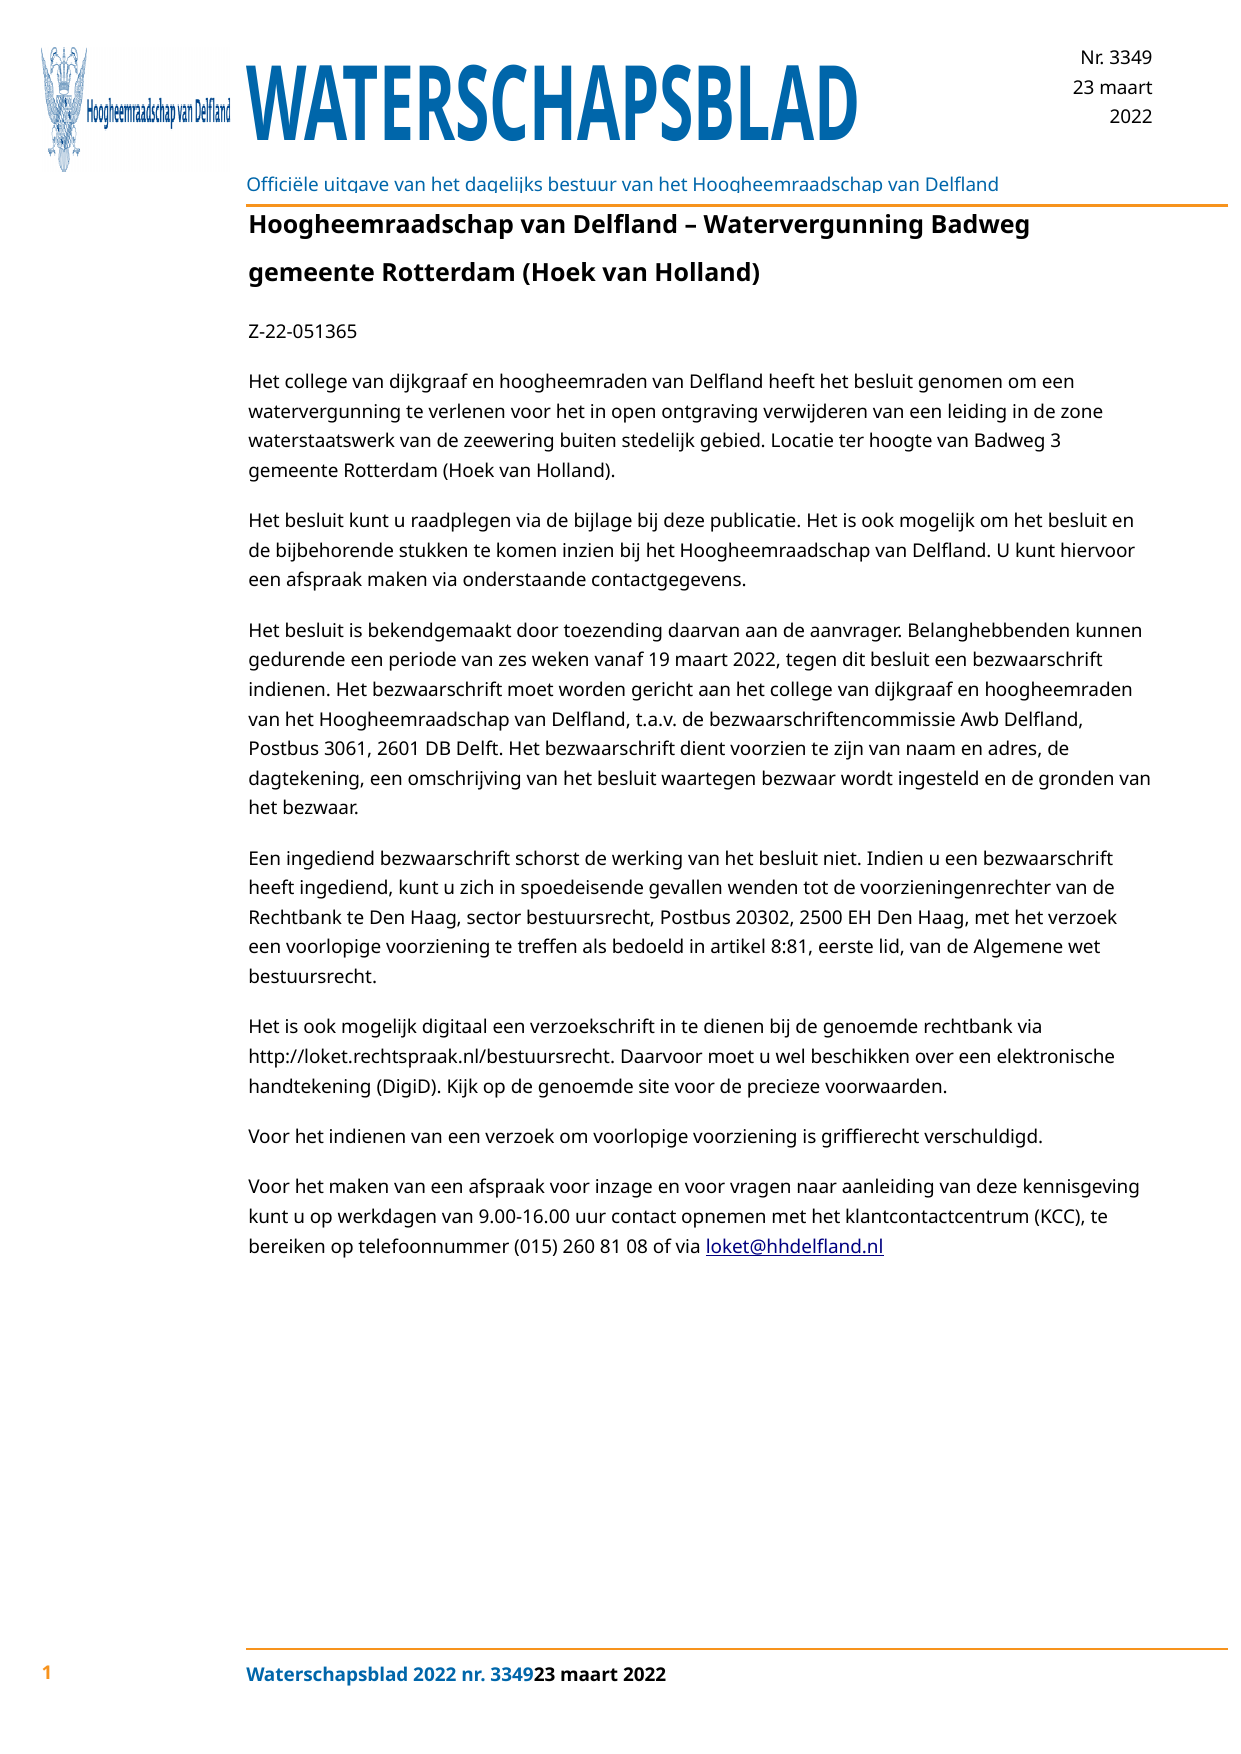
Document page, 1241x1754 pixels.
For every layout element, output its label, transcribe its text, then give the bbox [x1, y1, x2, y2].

text Z-22-051365 [248, 318, 1152, 344]
text Het is ook mogelijk digitaal een verzoekschrift in te dienen bij de genoemde rechtbank via http://loket.rechtspraak.nl/bestuursrecht. Daarvoor moet u wel beschikken over een elektronische handtekening (DigiD). Kijk op de genoemde site voor de precieze voorwaarden. [248, 1014, 1152, 1099]
text Hoogheemraadschap van Delfland – Watervergunning Badweg gemeente Rotterdam (Hoek van Holland) [248, 207, 1152, 288]
text Een ingediend bezwaarschrift schorst de werking van het besluit niet. Indien u een bezwaarschrift heeft ingediend, kunt u zich in spoedeisende gevallen wenden tot de voorzieningenrechter van de Rechtbank te Den Haag, sector bestuursrecht, Postbus 20302, 2500 EH Den Haag, met het verzoek een voorlopige voorziening te treffen als bedoeld in artikel 8:81, eerste lid, van de Algemene wet bestuursrecht. [248, 845, 1152, 989]
text Het besluit kunt u raadplegen via de bijlage bij deze publicatie. Het is ook mogelijk om het besluit en de bijbehorende stukken te komen inzien bij het Hoogheemraadschap van Delfland. U kunt hiervoor een afspraak maken via onderstaande contactgegevens. [248, 507, 1152, 592]
text Voor het maken van een afspraak voor inzage en voor vragen naar aanleiding van deze kennisgeving kunt u op werkdagen van 9.00-16.00 uur contact opnemen met het klantcontactcentrum (KCC), te bereiken op telefoonnummer (015) 260 81 08 of via loket@hhdelfland.nl [248, 1174, 1152, 1259]
text Het college van dijkgraaf en hoogheemraden van Delfland heeft het besluit genomen om een watervergunning te verlenen voor het in open ontgraving verwijderen van een leiding in de zone waterstaatswerk van de zeewering buiten stedelijk gebied. Locatie ter hoogte van Badweg 3 gemeente Rotterdam (Hoek van Holland). [248, 368, 1152, 483]
text Het besluit is bekendgemaakt door toezending daarvan aan de aanvrager. Belanghebbenden kunnen gedurende een periode van zes weken vanaf 19 maart 2022, tegen dit besluit een bezwaarschrift indienen. Het bezwaarschrift moet worden gericht aan het college van dijkgraaf en hoogheemraden van het Hoogheemraadschap van Delfland, t.a.v. de bezwaarschriftencommissie Awb Delfland, Postbus 3061, 2601 DB Delft. Het bezwaarschrift dient voorzien te zijn van naam en adres, de dagtekening, een omschrijving van het besluit waartegen bezwaar wordt ingesteld en de gronden van het bezwaar. [248, 617, 1152, 820]
picture [41, 47, 231, 172]
text Voor het indienen van een verzoek om voorlopige voorziening is griffierecht verschuldigd. [248, 1123, 1152, 1149]
